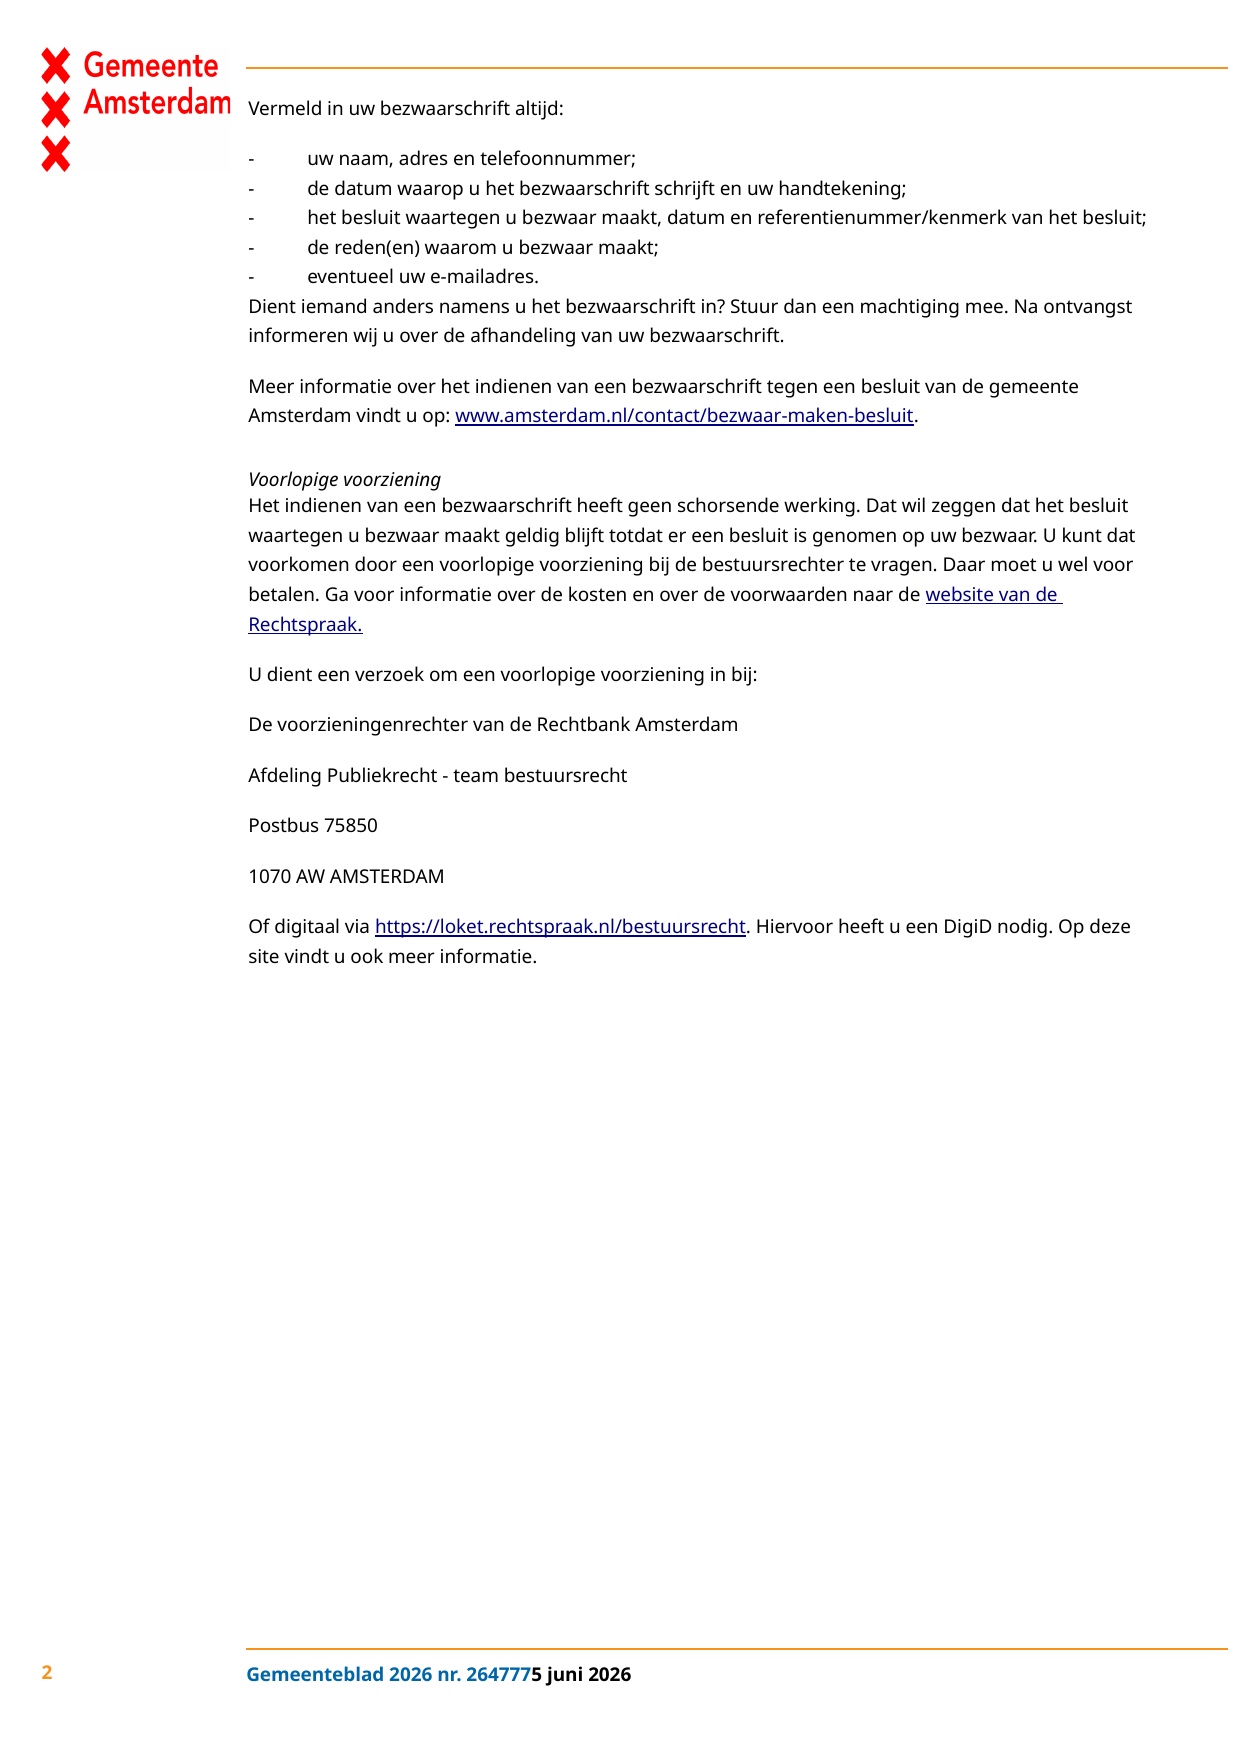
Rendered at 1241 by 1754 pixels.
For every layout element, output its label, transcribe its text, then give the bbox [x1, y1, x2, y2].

text Het indienen van een bezwaarschrift heeft geen schorsende werking. Dat wil zeggen dat het besluit waartegen u bezwaar maakt geldig blijft totdat er een besluit is genomen op uw bezwaar. U kunt dat voorkomen door een voorlopige voorziening bij de bestuursrechter te vragen. Daar moet u wel voor betalen. Ga voor informatie over de kosten en over de voorwaarden naar de website van de Rechtspraak. [248, 492, 1152, 636]
text Meer informatie over het indienen van een bezwaarschrift tegen een besluit van de gemeente Amsterdam vindt u op: www.amsterdam.nl/contact/bezwaar-maken-besluit. [248, 373, 1152, 428]
text 1070 AW AMSTERDAM [248, 863, 1152, 888]
list uw naam, adres en telefoonnummer; [248, 145, 1152, 171]
text Vermeld in uw bezwaarschrift altijd: [248, 95, 1152, 121]
text Dient iemand anders namens u het bezwaarschrift in? Stuur dan een machtiging mee. Na ontvangst informeren wij u over de afhandeling van uw bezwaarschrift. [248, 293, 1152, 348]
text U dient een verzoek om een voorlopige voorziening in bij: [248, 661, 1152, 687]
picture [41, 47, 231, 172]
text De voorzieningenrechter van de Rechtbank Amsterdam [248, 712, 1152, 737]
text Of digitaal via https://loket.rechtspraak.nl/bestuursrecht. Hiervoor heeft u een DigiD nodig. Op deze site vindt u ook meer informatie. [248, 913, 1152, 968]
text Postbus 75850 [248, 812, 1152, 838]
text Voorlopige voorziening [248, 467, 1152, 492]
text Afdeling Publiekrecht - team bestuursrecht [248, 762, 1152, 788]
list de datum waarop u het bezwaarschrift schrijft en uw handtekening; [248, 175, 1152, 201]
list de reden(en) waarom u bezwaar maakt; [248, 234, 1152, 260]
list het besluit waartegen u bezwaar maakt, datum en referentienummer/kenmerk van het besluit; [248, 204, 1152, 230]
list eventueel uw e-mailadres. [248, 263, 1152, 289]
